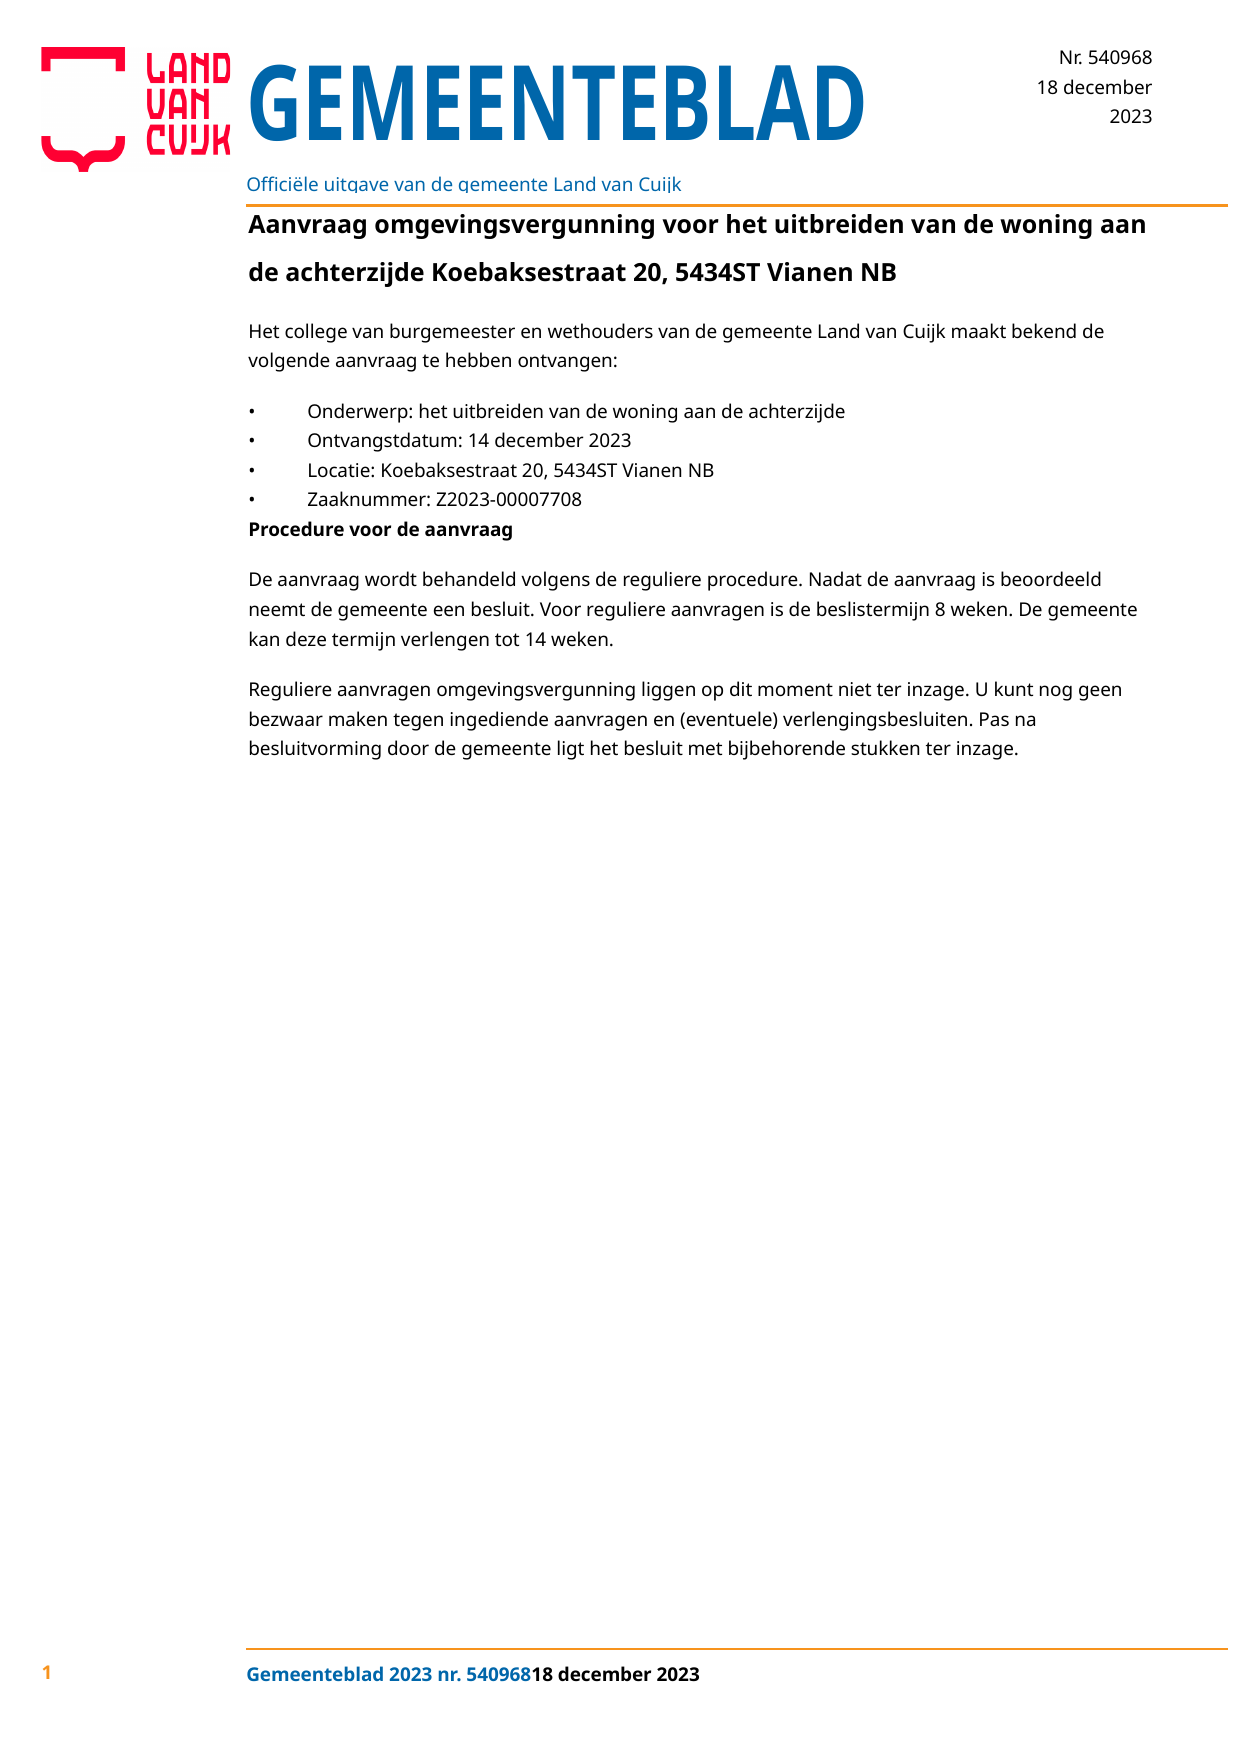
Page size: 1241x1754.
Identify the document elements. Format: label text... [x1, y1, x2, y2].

text Reguliere aanvragen omgevingsvergunning liggen op dit moment niet ter inzage. U kunt nog geen bezwaar maken tegen ingediende aanvragen en (eventuele) verlengingsbesluiten. Pas na besluitvorming door de gemeente ligt het besluit met bijbehorende stukken ter inzage. [248, 676, 1152, 761]
list Zaaknummer: Z2023-00007708 [248, 487, 1152, 512]
list Ontvangstdatum: 14 december 2023 [248, 427, 1152, 453]
list Onderwerp: het uitbreiden van de woning aan de achterzijde [248, 398, 1152, 424]
text De aanvraag wordt behandeld volgens de reguliere procedure. Nadat de aanvraag is beoordeeld neemt de gemeente een besluit. Voor reguliere aanvragen is de beslistermijn 8 weken. De gemeente kan deze termijn verlengen tot 14 weken. [248, 567, 1152, 652]
picture [41, 47, 231, 172]
text Het college van burgemeester en wethouders van de gemeente Land van Cuijk maakt bekend de volgende aanvraag te hebben ontvangen: [248, 318, 1152, 373]
text Aanvraag omgevingsvergunning voor het uitbreiden van de woning aan de achterzijde Koebaksestraat 20, 5434ST Vianen NB [248, 207, 1152, 288]
text Procedure voor de aanvraag [248, 516, 1152, 542]
list Locatie: Koebaksestraat 20, 5434ST Vianen NB [248, 457, 1152, 483]
